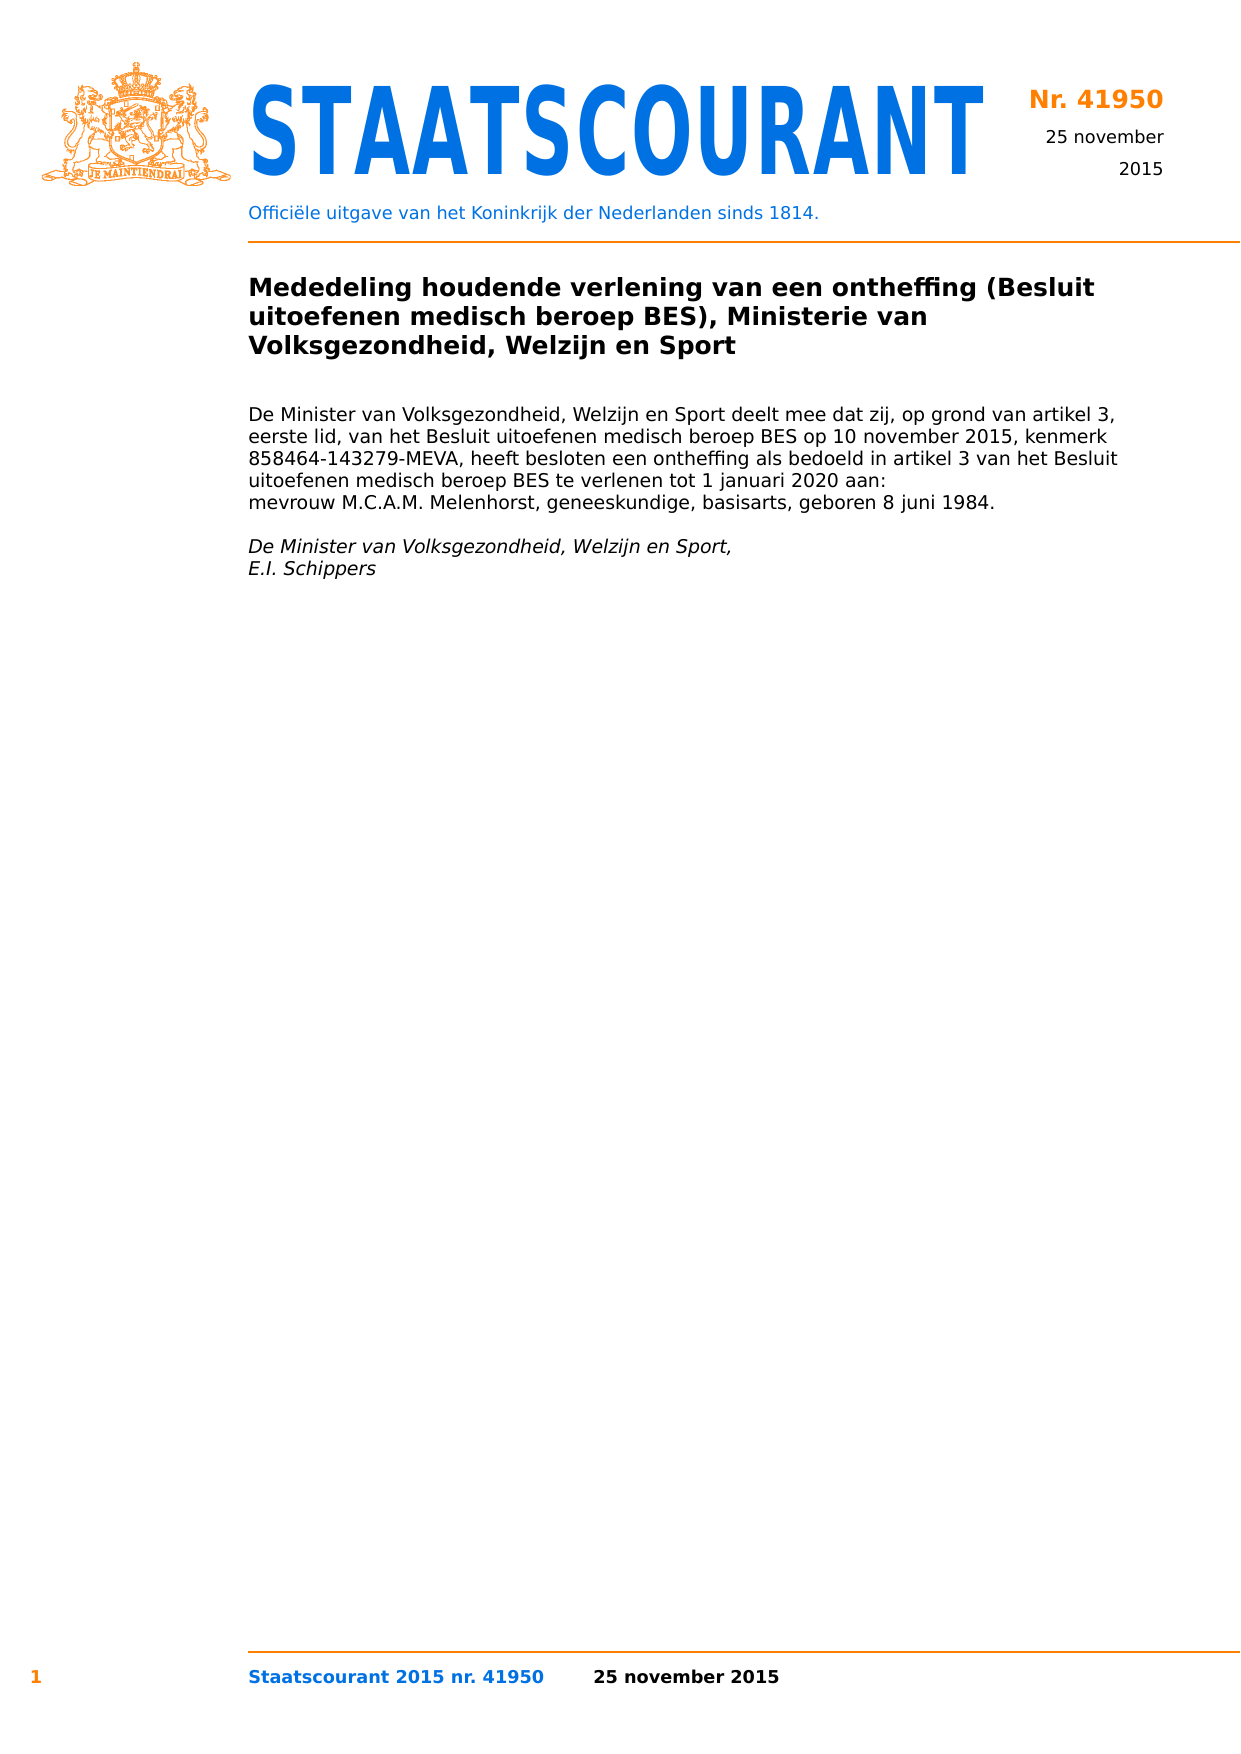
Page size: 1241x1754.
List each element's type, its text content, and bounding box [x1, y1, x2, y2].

table_cell 2015 [998, 153, 1240, 203]
text De Minister van Volksgezondheid, Welzijn en Sport, E.I. Schippers [248, 536, 1163, 580]
text De Minister van Volksgezondheid, Welzijn en Sport deelt mee dat zij, op grond van artikel 3, eerste lid, van het Besluit uitoefenen medisch beroep BES op 10 november 2015, kenmerk 858464-143279-MEVA, heeft besloten een ontheffing als bedoeld in artikel 3 van het Besluit uitoefenen medisch beroep BES te verlenen tot 1 januari 2020 aan: [248, 404, 1163, 492]
table_header Nr. 41950 [998, 62, 1240, 121]
text mevrouw M.C.A.M. Melenhorst, geneeskundige, basisarts, geboren 8 juni 1984. [248, 492, 1163, 514]
picture [41, 62, 231, 186]
table_header STAATSCOURANT [248, 62, 998, 203]
subtitle Mededeling houdende verlening van een ontheffing (Besluit uitoefenen medisch beroep BES), Ministerie van Volksgezondheid, Welzijn en Sport [248, 273, 1163, 361]
table_cell Officiële uitgave van het Koninkrijk der Nederlanden sinds 1814. [248, 203, 1240, 241]
table_header [25, 62, 248, 241]
table_cell 25 november [998, 121, 1240, 153]
